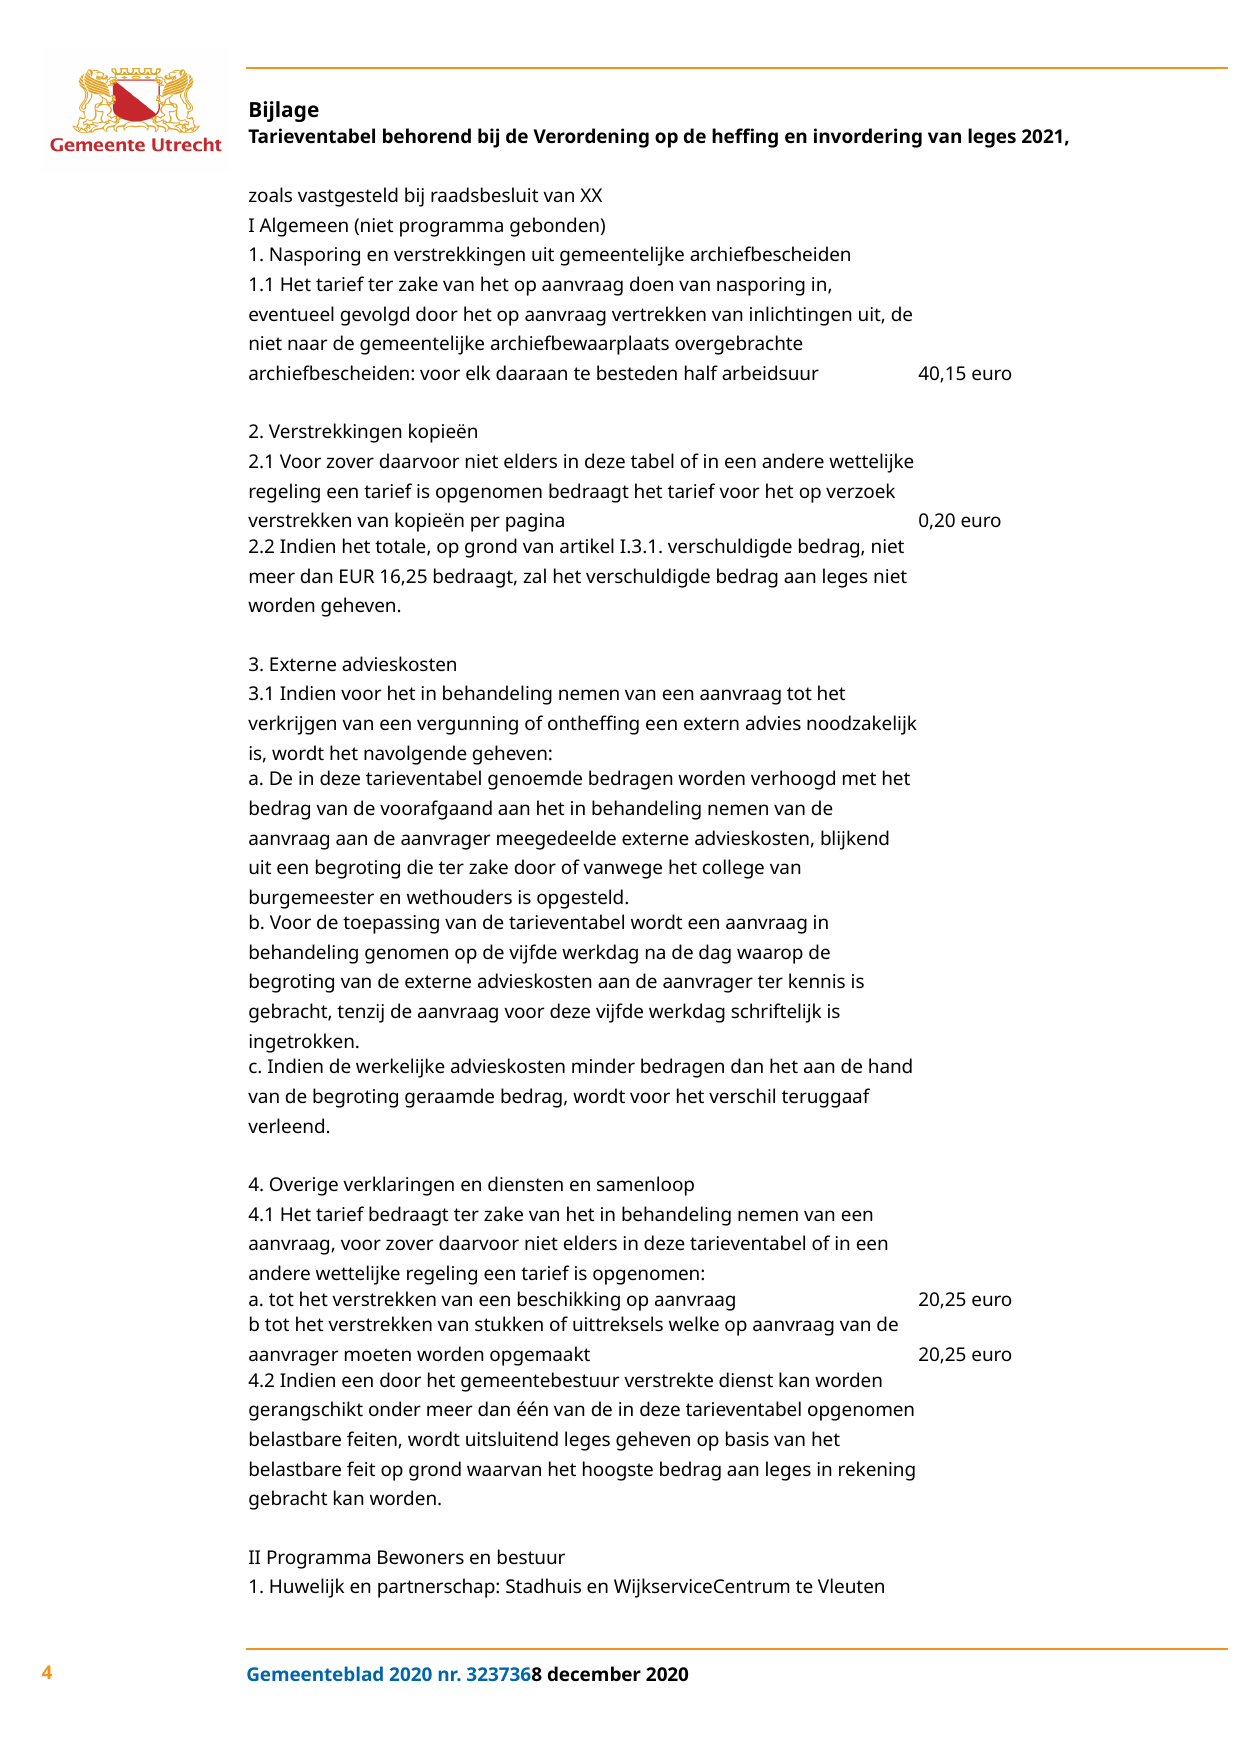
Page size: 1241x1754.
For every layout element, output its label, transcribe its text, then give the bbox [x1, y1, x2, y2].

table_header 2.1 Voor zover daarvoor niet elders in deze tabel of in een andere wettelijke regeling een tarief is opgenomen bedraagt het tarief voor het op verzoek verstrekken van kopieën per pagina [248, 448, 918, 533]
table_cell b. Voor de toepassing van de tarieventabel wordt een aanvraag in behandeling genomen op de vijfde werkdag na de dag waarop de begroting van de externe advieskosten aan de aanvrager ter kennis is gebracht, tenzij de aanvraag voor deze vijfde werkdag schriftelijk is ingetrokken. [248, 910, 918, 1054]
table_cell 4.2 Indien een door het gemeentebestuur verstrekte dienst kan worden gerangschikt onder meer dan één van de in deze tarieventabel opgenomen belastbare feiten, wordt uitsluitend leges geheven op basis van het belastbare feit op grond waarvan het hoogste bedrag aan leges in rekening gebracht kan worden. [248, 1367, 918, 1511]
text Bijlage [248, 95, 1152, 123]
table_cell [918, 1367, 1152, 1511]
table_cell b tot het verstrekken van stukken of uittreksels welke op aanvraag van de aanvrager moeten worden opgemaakt [248, 1312, 918, 1367]
table_cell [918, 766, 1152, 909]
text 1. Huwelijk en partnerschap: Stadhuis en WijkserviceCentrum te Vleuten [248, 1573, 1152, 1599]
table_header 40,15 euro [918, 271, 1152, 386]
text II Programma Bewoners en bestuur [248, 1544, 1152, 1569]
text zoals vastgesteld bij raadsbesluit van XX [248, 182, 1152, 208]
text I Algemeen (niet programma gebonden) [248, 212, 1152, 238]
table_cell 20,25 euro [918, 1312, 1152, 1367]
table_cell 2.2 Indien het totale, op grond van artikel I.3.1. verschuldigde bedrag, niet meer dan EUR 16,25 bedraagt, zal het verschuldigde bedrag aan leges niet worden geheven. [248, 533, 918, 618]
table_cell c. Indien de werkelijke advieskosten minder bedragen dan het aan de hand van de begroting geraamde bedrag, wordt voor het verschil teruggaaf verleend. [248, 1054, 918, 1138]
table_cell [918, 1054, 1152, 1138]
picture [41, 47, 231, 172]
table_header 0,20 euro [918, 448, 1152, 533]
text 3. Externe advieskosten [248, 651, 1152, 677]
text 1. Nasporing en verstrekkingen uit gemeentelijke archiefbescheiden [248, 242, 1152, 267]
table_header [918, 681, 1152, 766]
table_cell 20,25 euro [918, 1286, 1152, 1312]
text 2. Verstrekkingen kopieën [248, 419, 1152, 444]
table_header 4.1 Het tarief bedraagt ter zake van het in behandeling nemen van een aanvraag, voor zover daarvoor niet elders in deze tarieventabel of in een andere wettelijke regeling een tarief is opgenomen: [248, 1201, 918, 1286]
text Tarieventabel behorend bij de Verordening op de heffing en invordering van leges 2021, [248, 123, 1152, 149]
table_cell [918, 533, 1152, 618]
table_cell a. tot het verstrekken van een beschikking op aanvraag [248, 1286, 918, 1312]
table_header 1.1 Het tarief ter zake van het op aanvraag doen van nasporing in, eventueel gevolgd door het op aanvraag vertrekken van inlichtingen uit, de niet naar de gemeentelijke archiefbewaarplaats overgebrachte archiefbescheiden: voor elk daaraan te besteden half arbeidsuur [248, 271, 918, 386]
table_header [918, 1201, 1152, 1286]
text 4. Overige verklaringen en diensten en samenloop [248, 1171, 1152, 1197]
table_header 3.1 Indien voor het in behandeling nemen van een aanvraag tot het verkrijgen van een vergunning of ontheffing een extern advies noodzakelijk is, wordt het navolgende geheven: [248, 681, 918, 766]
table_cell a. De in deze tarieventabel genoemde bedragen worden verhoogd met het bedrag van de voorafgaand aan het in behandeling nemen van de aanvraag aan de aanvrager meegedeelde externe advieskosten, blijkend uit een begroting die ter zake door of vanwege het college van burgemeester en wethouders is opgesteld. [248, 766, 918, 909]
table_cell [918, 910, 1152, 1054]
